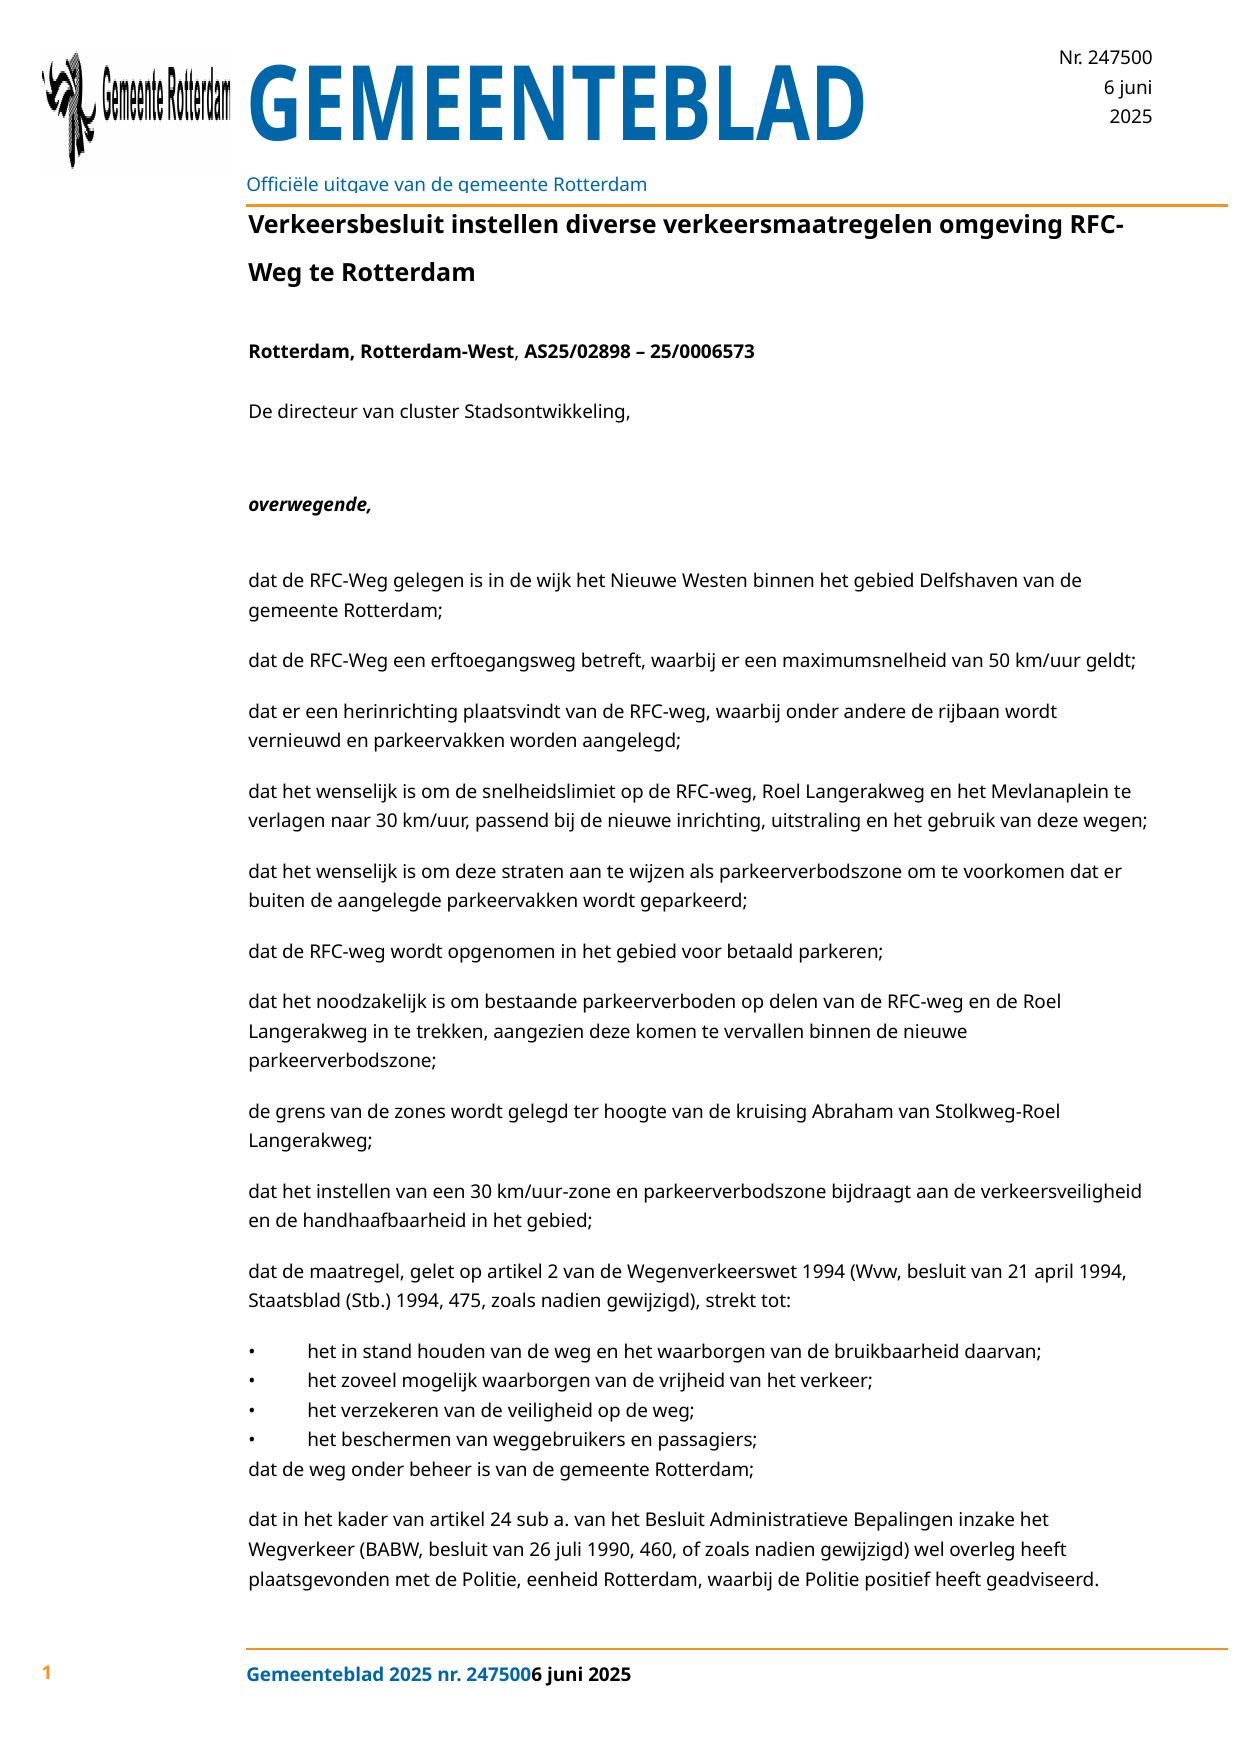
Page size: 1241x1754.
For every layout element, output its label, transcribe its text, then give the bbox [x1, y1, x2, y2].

text de grens van de zones wordt gelegd ter hoogte van de kruising Abraham van Stolkweg-Roel Langerakweg; [248, 1098, 1152, 1153]
text dat de RFC-Weg een erftoegangsweg betreft, waarbij er een maximumsnelheid van 50 km/uur geldt; [248, 647, 1152, 673]
text Rotterdam, Rotterdam-West, AS25/02898 – 25/0006573 [248, 339, 1152, 364]
text De directeur van cluster Stadsontwikkeling, [248, 398, 1152, 423]
list het in stand houden van de weg en het waarborgen van de bruikbaarheid daarvan; [248, 1338, 1152, 1364]
text dat de RFC-weg wordt opgenomen in het gebied voor betaald parkeren; [248, 938, 1152, 964]
text dat de maatregel, gelet op artikel 2 van de Wegenverkeerswet 1994 (Wvw, besluit van 21 april 1994, Staatsblad (Stb.) 1994, 475, zoals nadien gewijzigd), strekt tot: [248, 1258, 1152, 1313]
text dat het wenselijk is om de snelheidslimiet op de RFC-weg, Roel Langerakweg en het Mevlanaplein te verlagen naar 30 km/uur, passend bij de nieuwe inrichting, uitstraling en het gebruik van deze wegen; [248, 778, 1152, 833]
text dat in het kader van artikel 24 sub a. van het Besluit Administratieve Bepalingen inzake het Wegverkeer (BABW, besluit van 26 juli 1990, 460, of zoals nadien gewijzigd) wel overleg heeft plaatsgevonden met de Politie, eenheid Rotterdam, waarbij de Politie positief heeft geadviseerd. [248, 1507, 1152, 1592]
list het verzekeren van de veiligheid op de weg; [248, 1397, 1152, 1423]
picture [41, 47, 231, 172]
text dat er een herinrichting plaatsvindt van de RFC-weg, waarbij onder andere de rijbaan wordt vernieuwd en parkeervakken worden aangelegd; [248, 698, 1152, 753]
text dat de RFC-Weg gelegen is in de wijk het Nieuwe Westen binnen het gebied Delfshaven van de gemeente Rotterdam; [248, 567, 1152, 623]
list het zoveel mogelijk waarborgen van de vrijheid van het verkeer; [248, 1367, 1152, 1393]
list het beschermen van weggebruikers en passagiers; [248, 1427, 1152, 1452]
text dat de weg onder beheer is van de gemeente Rotterdam; [248, 1456, 1152, 1482]
text overwegende, [248, 491, 1152, 517]
text dat het noodzakelijk is om bestaande parkeerverboden op delen van de RFC-weg en de Roel Langerakweg in te trekken, aangezien deze komen te vervallen binnen de nieuwe parkeerverbodszone; [248, 988, 1152, 1073]
text dat het instellen van een 30 km/uur-zone en parkeerverbodszone bijdraagt aan de verkeersveiligheid en de handhaafbaarheid in het gebied; [248, 1178, 1152, 1233]
text dat het wenselijk is om deze straten aan te wijzen als parkeerverbodszone om te voorkomen dat er buiten de aangelegde parkeervakken wordt geparkeerd; [248, 858, 1152, 913]
text Verkeersbesluit instellen diverse verkeersmaatregelen omgeving RFC-Weg te Rotterdam [248, 207, 1152, 288]
